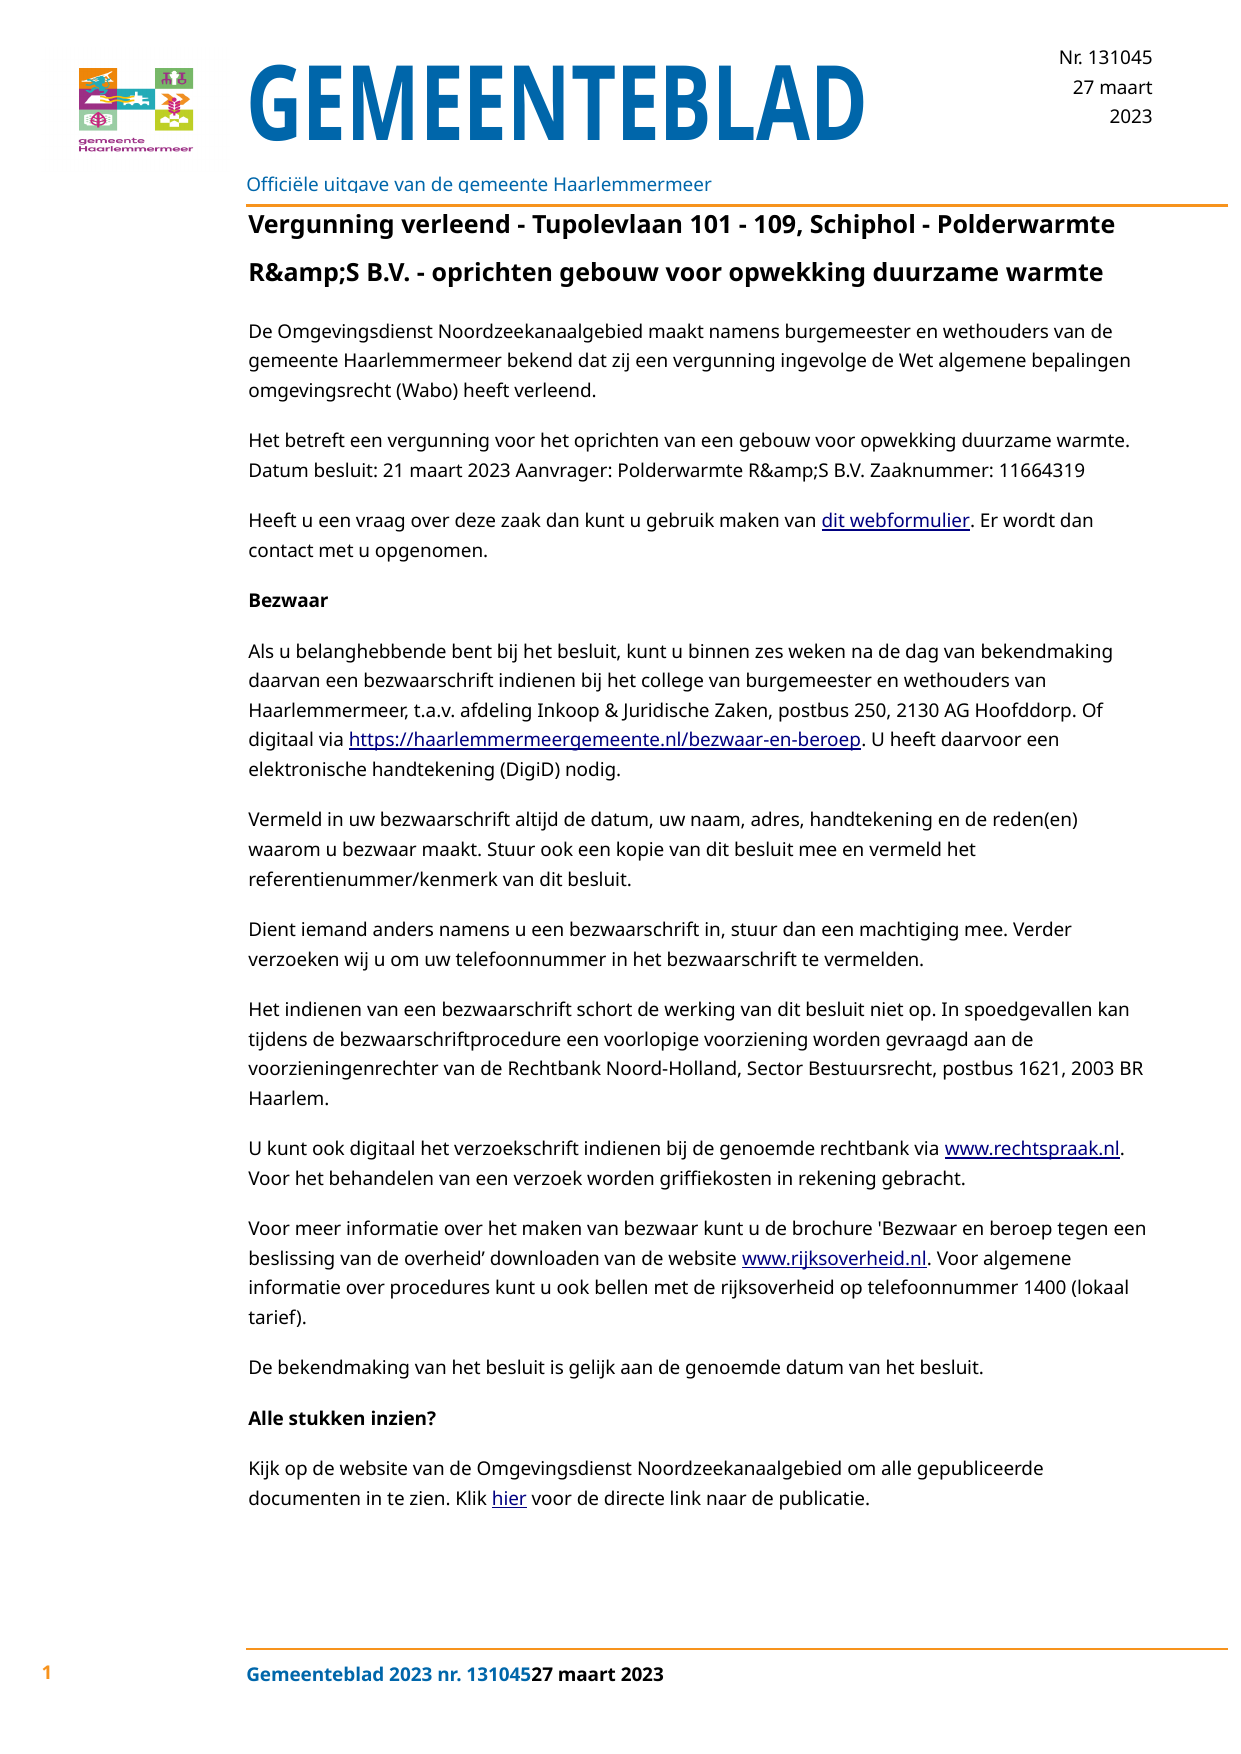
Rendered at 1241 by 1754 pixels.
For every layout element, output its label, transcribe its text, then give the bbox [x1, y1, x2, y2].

text U kunt ook digitaal het verzoekschrift indienen bij de genoemde rechtbank via www.rechtspraak.nl. Voor het behandelen van een verzoek worden griffiekosten in rekening gebracht. [248, 1135, 1152, 1191]
text Vermeld in uw bezwaarschrift altijd de datum, uw naam, adres, handtekening en de reden(en) waarom u bezwaar maakt. Stuur ook een kopie van dit besluit mee en vermeld het referentienummer/kenmerk van dit besluit. [248, 807, 1152, 892]
picture [41, 47, 231, 172]
text Als u belanghebbende bent bij het besluit, kunt u binnen zes weken na de dag van bekendmaking daarvan een bezwaarschrift indienen bij het college van burgemeester en wethouders van Haarlemmermeer, t.a.v. afdeling Inkoop & Juridische Zaken, postbus 250, 2130 AG Hoofddorp. Of digitaal via https://haarlemmermeergemeente.nl/bezwaar-en-beroep. U heeft daarvoor een elektronische handtekening (DigiD) nodig. [248, 638, 1152, 782]
text Het betreft een vergunning voor het oprichten van een gebouw voor opwekking duurzame warmte. Datum besluit: 21 maart 2023 Aanvrager: Polderwarmte R&amp;S B.V. Zaaknummer: 11664319 [248, 427, 1152, 483]
text Heeft u een vraag over deze zaak dan kunt u gebruik maken van dit webformulier. Er wordt dan contact met u opgenomen. [248, 507, 1152, 563]
text Alle stukken inzien? [248, 1405, 1152, 1431]
text Kijk op de website van de Omgevingsdienst Noordzeekanaalgebied om alle gepubliceerde documenten in te zien. Klik hier voor de directe link naar de publicatie. [248, 1455, 1152, 1511]
text De Omgevingsdienst Noordzeekanaalgebied maakt namens burgemeester en wethouders van de gemeente Haarlemmermeer bekend dat zij een vergunning ingevolge de Wet algemene bepalingen omgevingsrecht (Wabo) heeft verleend. [248, 318, 1152, 403]
text Voor meer informatie over het maken van bezwaar kunt u de brochure 'Bezwaar en beroep tegen een beslissing van de overheid’ downloaden van de website www.rijksoverheid.nl. Voor algemene informatie over procedures kunt u ook bellen met de rijksoverheid op telefoonnummer 1400 (lokaal tarief). [248, 1215, 1152, 1330]
text Dient iemand anders namens u een bezwaarschrift in, stuur dan een machtiging mee. Verder verzoeken wij u om uw telefoonnummer in het bezwaarschrift te vermelden. [248, 916, 1152, 972]
text De bekendmaking van het besluit is gelijk aan de genoemde datum van het besluit. [248, 1354, 1152, 1380]
text Vergunning verleend - Tupolevlaan 101 - 109, Schiphol - Polderwarmte R&amp;S B.V. - oprichten gebouw voor opwekking duurzame warmte [248, 207, 1152, 288]
text Bezwaar [248, 587, 1152, 613]
text Het indienen van een bezwaarschrift schort de werking van dit besluit niet op. In spoedgevallen kan tijdens de bezwaarschriftprocedure een voorlopige voorziening worden gevraagd aan de voorzieningenrechter van de Rechtbank Noord-Holland, Sector Bestuursrecht, postbus 1621, 2003 BR Haarlem. [248, 996, 1152, 1111]
